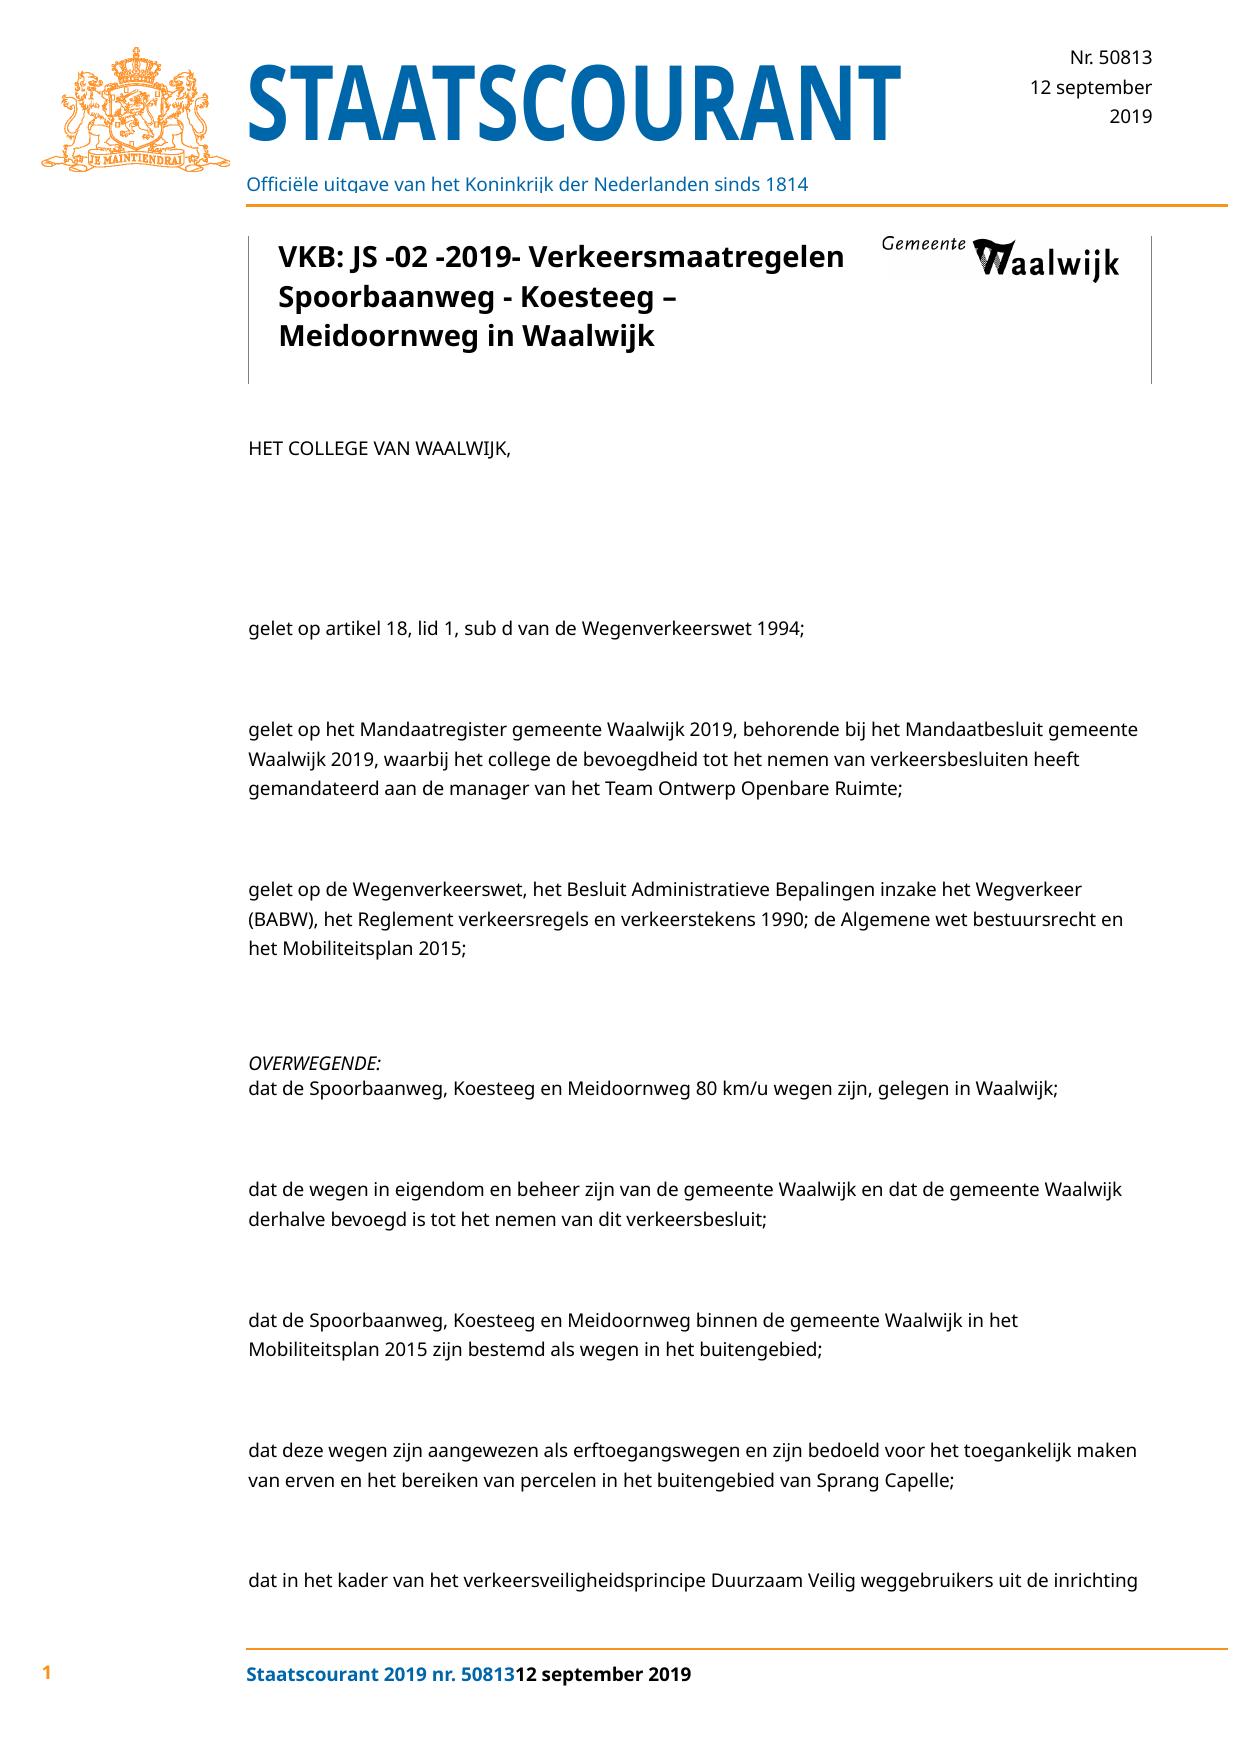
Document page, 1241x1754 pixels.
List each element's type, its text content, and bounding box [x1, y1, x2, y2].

text HET COLLEGE VAN WAALWIJK, [248, 435, 1152, 460]
text dat de Spoorbaanweg, Koesteeg en Meidoornweg 80 km/u wegen zijn, gelegen in Waalwijk; [248, 1076, 1152, 1101]
text OVERWEGENDE: [248, 1050, 1152, 1076]
text gelet op het Mandaatregister gemeente Waalwijk 2019, behorende bij het Mandaatbesluit gemeente Waalwijk 2019, waarbij het college de bevoegdheid tot het nemen van verkeersbesluiten heeft gemandateerd aan de manager van het Team Ontwerp Openbare Ruimte; [248, 716, 1152, 801]
table_header VKB: JS -02 -2019- Verkeersmaatregelen Spoorbaanweg - Koesteeg – Meidoornweg in Waalwijk [249, 236, 850, 384]
text dat in het kader van het verkeersveiligheidsprincipe Duurzaam Veilig weggebruikers uit de inrichting [248, 1568, 1152, 1593]
text dat deze wegen zijn aangewezen als erftoegangswegen en zijn bedoeld voor het toegankelijk maken van erven en het bereiken van percelen in het buitengebied van Sprang Capelle; [248, 1437, 1152, 1493]
text gelet op artikel 18, lid 1, sub d van de Wegenverkeerswet 1994; [248, 616, 1152, 641]
picture [882, 236, 1119, 283]
picture [41, 47, 231, 172]
text dat de wegen in eigendom en beheer zijn van de gemeente Waalwijk en dat de gemeente Waalwijk derhalve bevoegd is tot het nemen van dit verkeersbesluit; [248, 1176, 1152, 1232]
text gelet op de Wegenverkeerswet, het Besluit Administratieve Bepalingen inzake het Wegverkeer (BABW), het Reglement verkeersregels en verkeerstekens 1990; de Algemene wet bestuursrecht en het Mobiliteitsplan 2015; [248, 876, 1152, 961]
text dat de Spoorbaanweg, Koesteeg en Meidoornweg binnen de gemeente Waalwijk in het Mobiliteitsplan 2015 zijn bestemd als wegen in het buitengebied; [248, 1307, 1152, 1362]
table_header [850, 236, 1151, 384]
